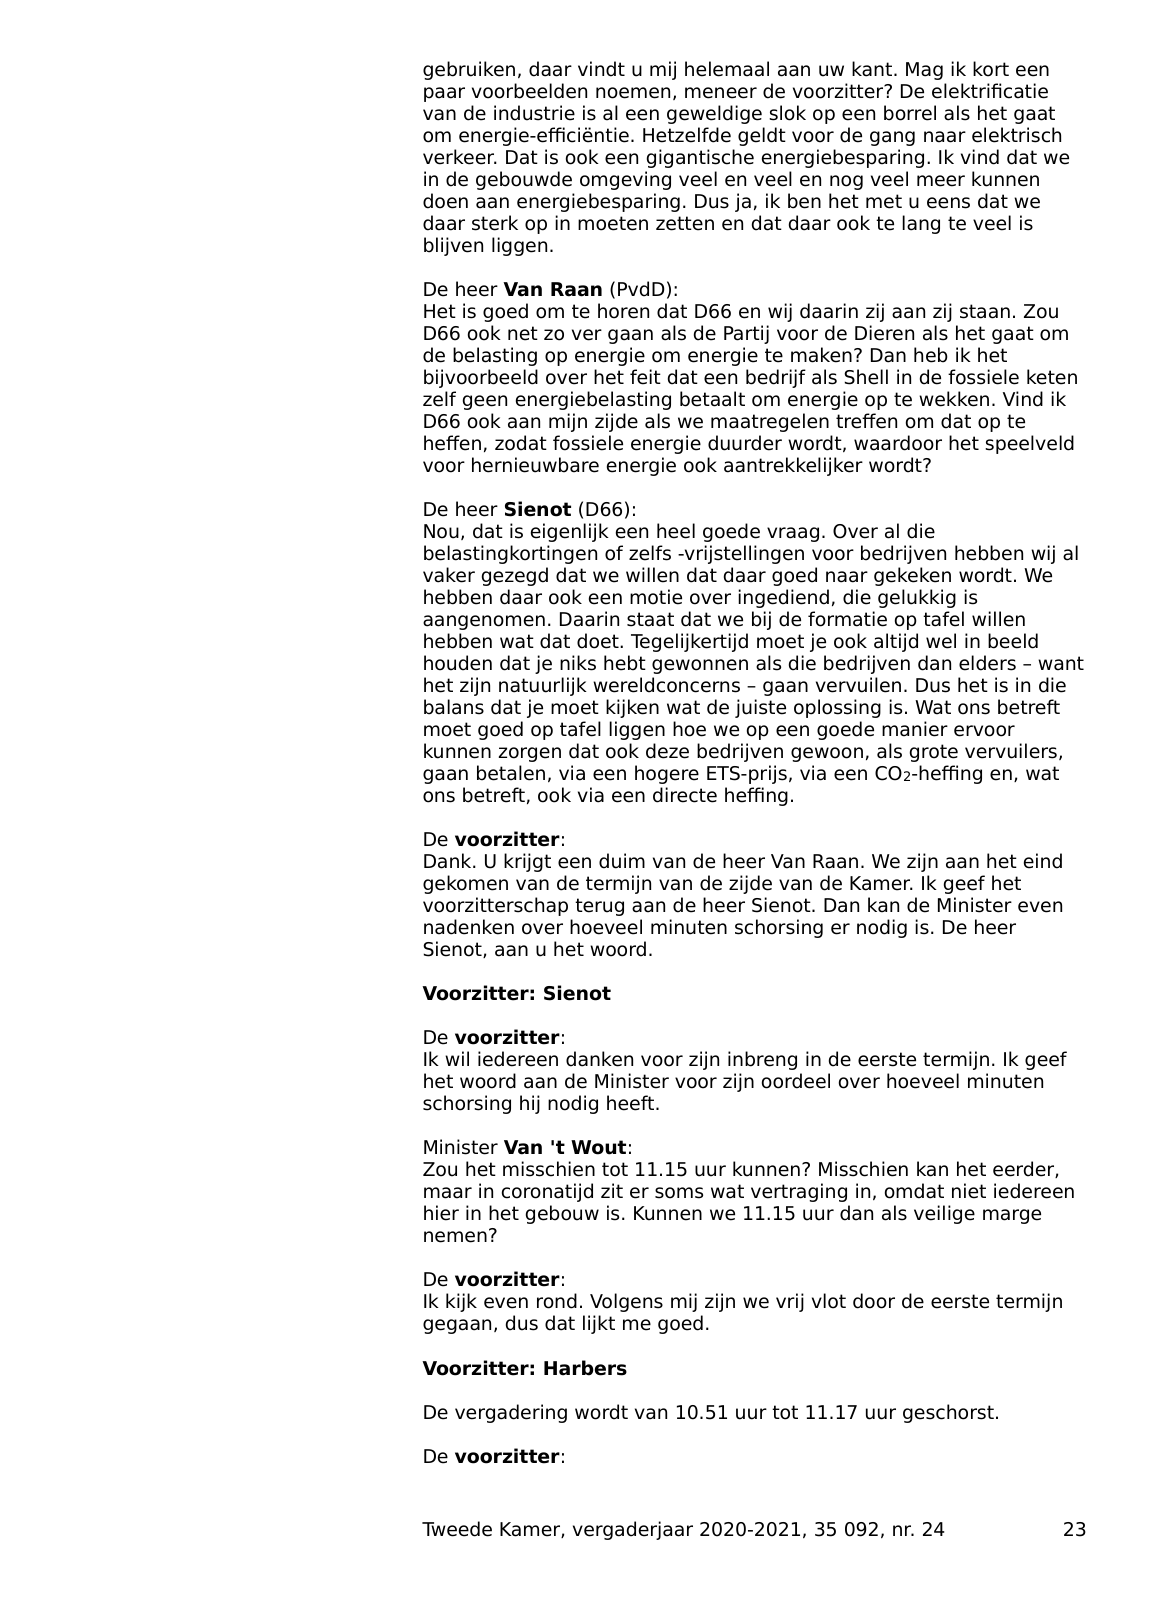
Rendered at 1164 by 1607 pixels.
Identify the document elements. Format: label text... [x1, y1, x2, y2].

text gebruiken, daar vindt u mij helemaal aan uw kant. Mag ik kort een paar voorbeelden noemen, meneer de voorzitter? De elektrificatie van de industrie is al een geweldige slok op een borrel als het gaat om energie-efficiëntie. Hetzelfde geldt voor de gang naar elektrisch verkeer. Dat is ook een gigantische energiebesparing. Ik vind dat we in de gebouwde omgeving veel en veel en nog veel meer kunnen doen aan energiebesparing. Dus ja, ik ben het met u eens dat we daar sterk op in moeten zetten en dat daar ook te lang te veel is blijven liggen. [422, 59, 1087, 257]
text Ik kijk even rond. Volgens mij zijn we vrij vlot door de eerste termijn gegaan, dus dat lijkt me goed. [422, 1291, 1087, 1335]
text De vergadering wordt van 10.51 uur tot 11.17 uur geschorst. [422, 1402, 1087, 1424]
text Voorzitter: Harbers [422, 1357, 1087, 1379]
text De voorzitter: [422, 1027, 1087, 1049]
text Nou, dat is eigenlijk een heel goede vraag. Over al die belastingkortingen of zelfs -vrijstellingen voor bedrijven hebben wij al vaker gezegd dat we willen dat daar goed naar gekeken wordt. We hebben daar ook een motie over ingediend, die gelukkig is aangenomen. Daarin staat dat we bij de formatie op tafel willen hebben wat dat doet. Tegelijkertijd moet je ook altijd wel in beeld houden dat je niks hebt gewonnen als die bedrijven dan elders – want het zijn natuurlijk wereldconcerns – gaan vervuilen. Dus het is in die balans dat je moet kijken wat de juiste oplossing is. Wat ons betreft moet goed op tafel liggen hoe we op een goede manier ervoor kunnen zorgen dat ook deze bedrijven gewoon, als grote vervuilers, gaan betalen, via een hogere ETS-prijs, via een CO2-heffing en, wat ons betreft, ook via een directe heffing. [422, 521, 1087, 807]
text Minister Van 't Wout: [422, 1137, 1087, 1159]
text De voorzitter: [422, 1446, 1087, 1468]
text De heer Sienot (D66): [422, 499, 1087, 521]
text Zou het misschien tot 11.15 uur kunnen? Misschien kan het eerder, maar in coronatijd zit er soms wat vertraging in, omdat niet iedereen hier in het gebouw is. Kunnen we 11.15 uur dan als veilige marge nemen? [422, 1159, 1087, 1247]
text Het is goed om te horen dat D66 en wij daarin zij aan zij staan. Zou D66 ook net zo ver gaan als de Partij voor de Dieren als het gaat om de belasting op energie om energie te maken? Dan heb ik het bijvoorbeeld over het feit dat een bedrijf als Shell in de fossiele keten zelf geen energiebelasting betaalt om energie op te wekken. Vind ik D66 ook aan mijn zijde als we maatregelen treffen om dat op te heffen, zodat fossiele energie duurder wordt, waardoor het speelveld voor hernieuwbare energie ook aantrekkelijker wordt? [422, 301, 1087, 477]
text De voorzitter: [422, 1269, 1087, 1291]
text De heer Van Raan (PvdD): [422, 279, 1087, 301]
text Voorzitter: Sienot [422, 983, 1087, 1005]
text Dank. U krijgt een duim van de heer Van Raan. We zijn aan het eind gekomen van de termijn van de zijde van de Kamer. Ik geef het voorzitterschap terug aan de heer Sienot. Dan kan de Minister even nadenken over hoeveel minuten schorsing er nodig is. De heer Sienot, aan u het woord. [422, 851, 1087, 961]
text De voorzitter: [422, 829, 1087, 851]
text Ik wil iedereen danken voor zijn inbreng in de eerste termijn. Ik geef het woord aan de Minister voor zijn oordeel over hoeveel minuten schorsing hij nodig heeft. [422, 1049, 1087, 1115]
